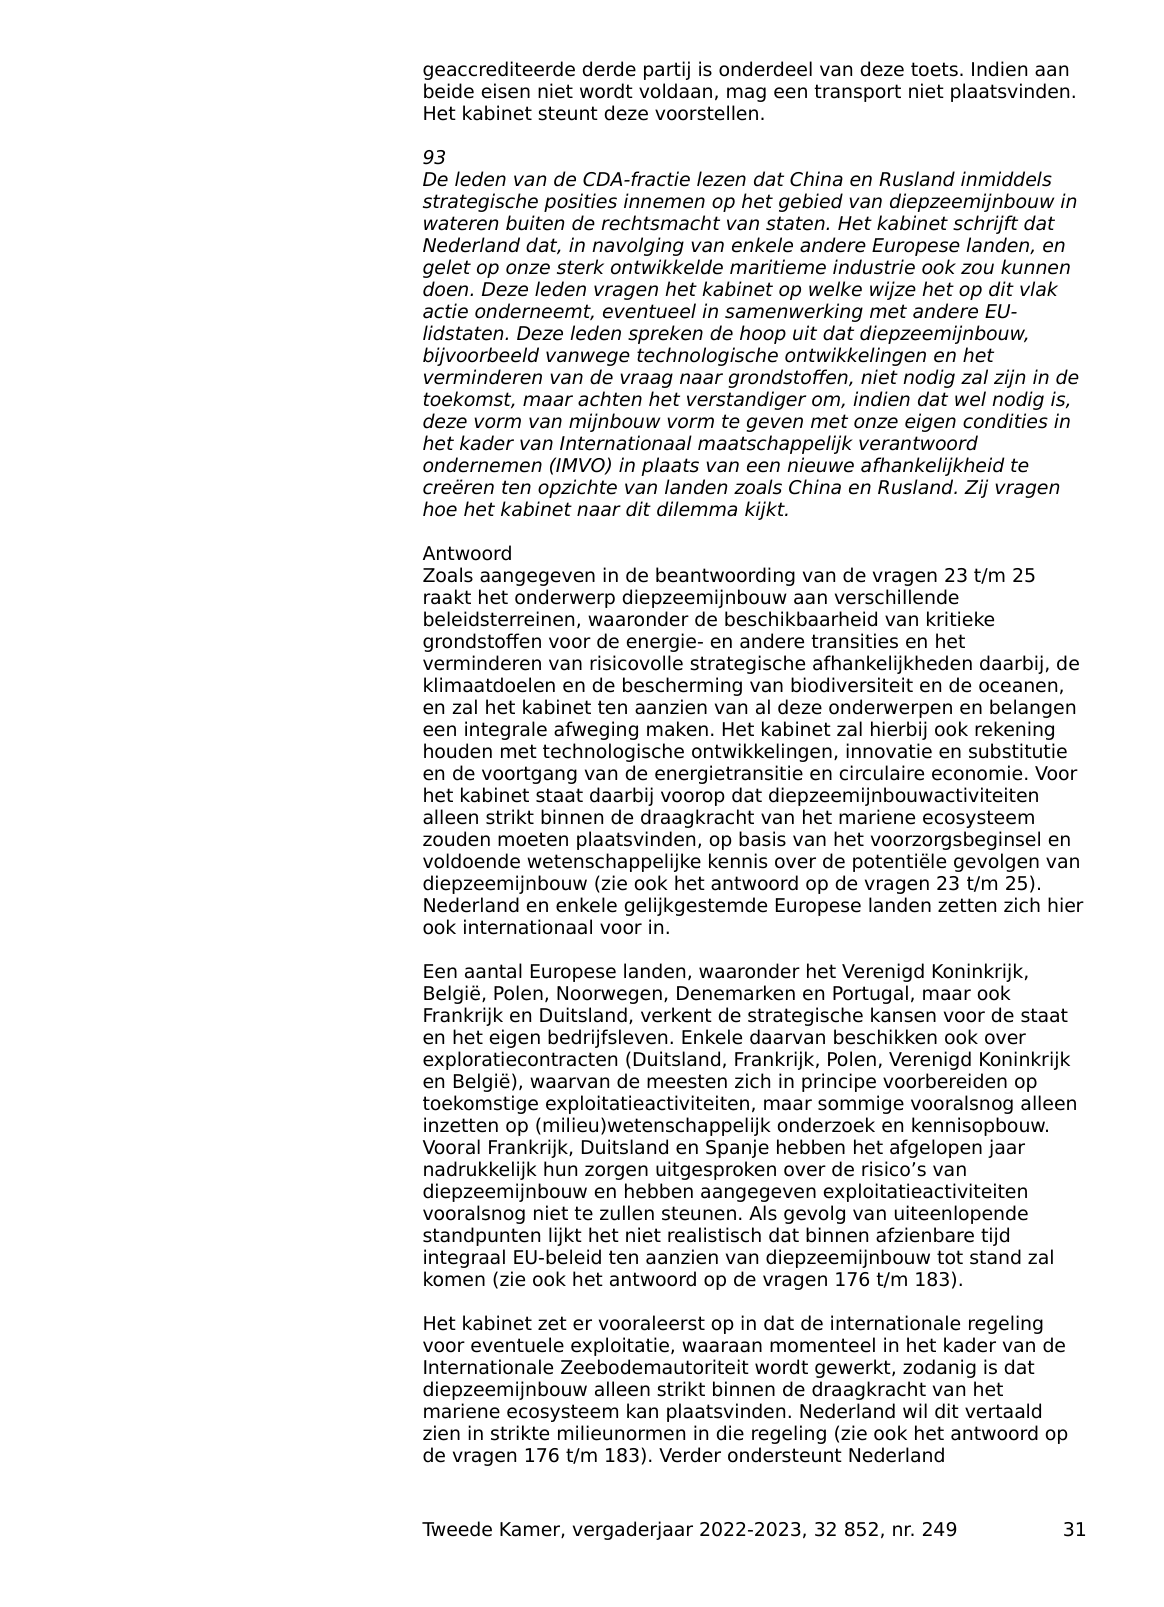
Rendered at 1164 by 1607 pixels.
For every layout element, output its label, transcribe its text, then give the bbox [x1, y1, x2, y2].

text 93 [422, 147, 1087, 169]
text Zoals aangegeven in de beantwoording van de vragen 23 t/m 25 raakt het onderwerp diepzeemijnbouw aan verschillende beleidsterreinen, waaronder de beschikbaarheid van kritieke grondstoffen voor de energie- en andere transities en het verminderen van risicovolle strategische afhankelijkheden daarbij, de klimaatdoelen en de bescherming van biodiversiteit en de oceanen, en zal het kabinet ten aanzien van al deze onderwerpen en belangen een integrale afweging maken. Het kabinet zal hierbij ook rekening houden met technologische ontwikkelingen, innovatie en substitutie en de voortgang van de energietransitie en circulaire economie. Voor het kabinet staat daarbij voorop dat diepzeemijnbouwactiviteiten alleen strikt binnen de draagkracht van het mariene ecosysteem zouden moeten plaatsvinden, op basis van het voorzorgsbeginsel en voldoende wetenschappelijke kennis over de potentiële gevolgen van diepzeemijnbouw (zie ook het antwoord op de vragen 23 t/m 25). Nederland en enkele gelijkgestemde Europese landen zetten zich hier ook internationaal voor in. [422, 565, 1087, 939]
text De leden van de CDA-fractie lezen dat China en Rusland inmiddels strategische posities innemen op het gebied van diepzeemijnbouw in wateren buiten de rechtsmacht van staten. Het kabinet schrijft dat Nederland dat, in navolging van enkele andere Europese landen, en gelet op onze sterk ontwikkelde maritieme industrie ook zou kunnen doen. Deze leden vragen het kabinet op welke wijze het op dit vlak actie onderneemt, eventueel in samenwerking met andere EU-lidstaten. Deze leden spreken de hoop uit dat diepzeemijnbouw, bijvoorbeeld vanwege technologische ontwikkelingen en het verminderen van de vraag naar grondstoffen, niet nodig zal zijn in de toekomst, maar achten het verstandiger om, indien dat wel nodig is, deze vorm van mijnbouw vorm te geven met onze eigen condities in het kader van Internationaal maatschappelijk verantwoord ondernemen (IMVO) in plaats van een nieuwe afhankelijkheid te creëren ten opzichte van landen zoals China en Rusland. Zij vragen hoe het kabinet naar dit dilemma kijkt. [422, 169, 1087, 521]
text Antwoord [422, 543, 1087, 565]
text geaccrediteerde derde partij is onderdeel van deze toets. Indien aan beide eisen niet wordt voldaan, mag een transport niet plaatsvinden. Het kabinet steunt deze voorstellen. [422, 59, 1087, 125]
text Het kabinet zet er vooraleerst op in dat de internationale regeling voor eventuele exploitatie, waaraan momenteel in het kader van de Internationale Zeebodemautoriteit wordt gewerkt, zodanig is dat diepzeemijnbouw alleen strikt binnen de draagkracht van het mariene ecosysteem kan plaatsvinden. Nederland wil dit vertaald zien in strikte milieunormen in die regeling (zie ook het antwoord op de vragen 176 t/m 183). Verder ondersteunt Nederland [422, 1313, 1087, 1467]
text Een aantal Europese landen, waaronder het Verenigd Koninkrijk, België, Polen, Noorwegen, Denemarken en Portugal, maar ook Frankrijk en Duitsland, verkent de strategische kansen voor de staat en het eigen bedrijfsleven. Enkele daarvan beschikken ook over exploratiecontracten (Duitsland, Frankrijk, Polen, Verenigd Koninkrijk en België), waarvan de meesten zich in principe voorbereiden op toekomstige exploitatieactiviteiten, maar sommige vooralsnog alleen inzetten op (milieu)wetenschappelijk onderzoek en kennisopbouw. Vooral Frankrijk, Duitsland en Spanje hebben het afgelopen jaar nadrukkelijk hun zorgen uitgesproken over de risico’s van diepzeemijnbouw en hebben aangegeven exploitatieactiviteiten vooralsnog niet te zullen steunen. Als gevolg van uiteenlopende standpunten lijkt het niet realistisch dat binnen afzienbare tijd integraal EU-beleid ten aanzien van diepzeemijnbouw tot stand zal komen (zie ook het antwoord op de vragen 176 t/m 183). [422, 961, 1087, 1291]
